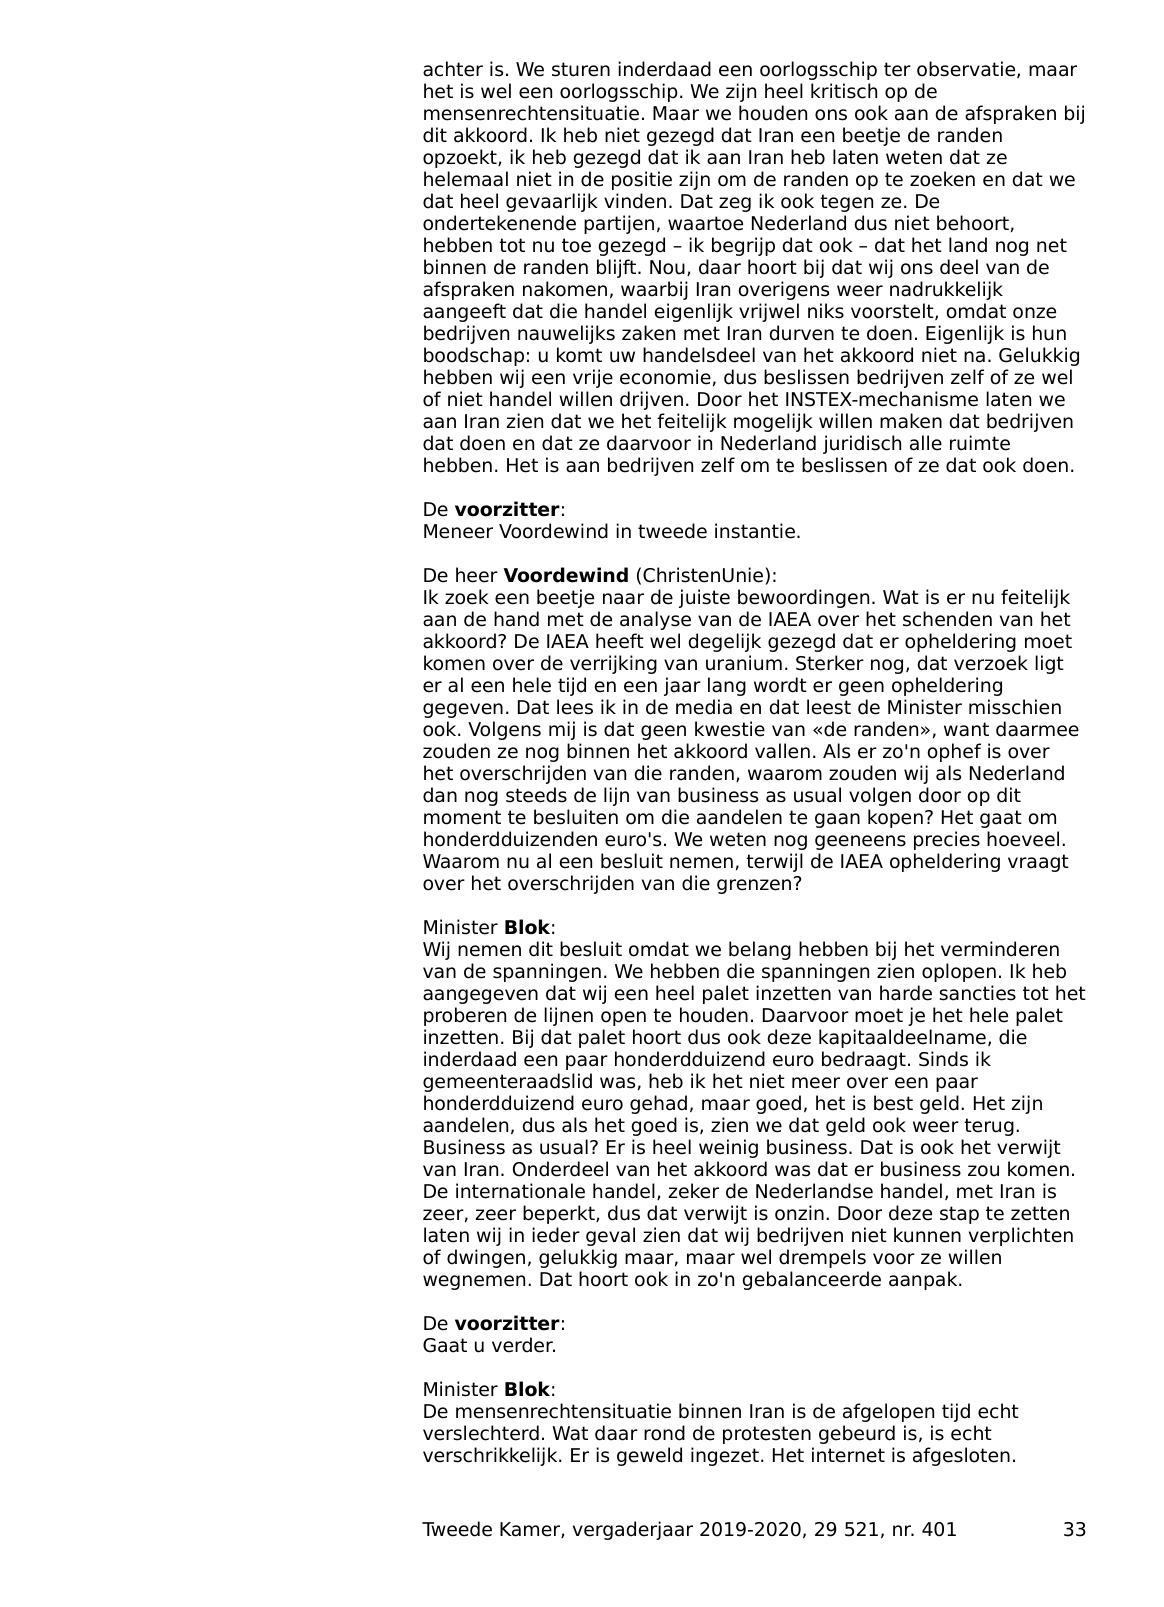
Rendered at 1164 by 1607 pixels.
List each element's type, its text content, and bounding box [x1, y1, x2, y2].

text Minister Blok: [422, 917, 1087, 939]
text Meneer Voordewind in tweede instantie. [422, 521, 1087, 543]
text Ik zoek een beetje naar de juiste bewoordingen. Wat is er nu feitelijk aan de hand met de analyse van de IAEA over het schenden van het akkoord? De IAEA heeft wel degelijk gezegd dat er opheldering moet komen over de verrijking van uranium. Sterker nog, dat verzoek ligt er al een hele tijd en een jaar lang wordt er geen opheldering gegeven. Dat lees ik in de media en dat leest de Minister misschien ook. Volgens mij is dat geen kwestie van «de randen», want daarmee zouden ze nog binnen het akkoord vallen. Als er zo'n ophef is over het overschrijden van die randen, waarom zouden wij als Nederland dan nog steeds de lijn van business as usual volgen door op dit moment te besluiten om die aandelen te gaan kopen? Het gaat om honderdduizenden euro's. We weten nog geeneens precies hoeveel. Waarom nu al een besluit nemen, terwijl de IAEA opheldering vraagt over het overschrijden van die grenzen? [422, 587, 1087, 895]
text Gaat u verder. [422, 1335, 1087, 1357]
text De voorzitter: [422, 499, 1087, 521]
text De voorzitter: [422, 1313, 1087, 1335]
text Wij nemen dit besluit omdat we belang hebben bij het verminderen van de spanningen. We hebben die spanningen zien oplopen. Ik heb aangegeven dat wij een heel palet inzetten van harde sancties tot het proberen de lijnen open te houden. Daarvoor moet je het hele palet inzetten. Bij dat palet hoort dus ook deze kapitaaldeelname, die inderdaad een paar honderdduizend euro bedraagt. Sinds ik gemeenteraadslid was, heb ik het niet meer over een paar honderdduizend euro gehad, maar goed, het is best geld. Het zijn aandelen, dus als het goed is, zien we dat geld ook weer terug. Business as usual? Er is heel weinig business. Dat is ook het verwijt van Iran. Onderdeel van het akkoord was dat er business zou komen. De internationale handel, zeker de Nederlandse handel, met Iran is zeer, zeer beperkt, dus dat verwijt is onzin. Door deze stap te zetten laten wij in ieder geval zien dat wij bedrijven niet kunnen verplichten of dwingen, gelukkig maar, maar wel drempels voor ze willen wegnemen. Dat hoort ook in zo'n gebalanceerde aanpak. [422, 939, 1087, 1291]
text De heer Voordewind (ChristenUnie): [422, 565, 1087, 587]
text De mensenrechtensituatie binnen Iran is de afgelopen tijd echt verslechterd. Wat daar rond de protesten gebeurd is, is echt verschrikkelijk. Er is geweld ingezet. Het internet is afgesloten. [422, 1401, 1087, 1467]
text achter is. We sturen inderdaad een oorlogsschip ter observatie, maar het is wel een oorlogsschip. We zijn heel kritisch op de mensenrechtensituatie. Maar we houden ons ook aan de afspraken bij dit akkoord. Ik heb niet gezegd dat Iran een beetje de randen opzoekt, ik heb gezegd dat ik aan Iran heb laten weten dat ze helemaal niet in de positie zijn om de randen op te zoeken en dat we dat heel gevaarlijk vinden. Dat zeg ik ook tegen ze. De ondertekenende partijen, waartoe Nederland dus niet behoort, hebben tot nu toe gezegd – ik begrijp dat ook – dat het land nog net binnen de randen blijft. Nou, daar hoort bij dat wij ons deel van de afspraken nakomen, waarbij Iran overigens weer nadrukkelijk aangeeft dat die handel eigenlijk vrijwel niks voorstelt, omdat onze bedrijven nauwelijks zaken met Iran durven te doen. Eigenlijk is hun boodschap: u komt uw handelsdeel van het akkoord niet na. Gelukkig hebben wij een vrije economie, dus beslissen bedrijven zelf of ze wel of niet handel willen drijven. Door het INSTEX-mechanisme laten we aan Iran zien dat we het feitelijk mogelijk willen maken dat bedrijven dat doen en dat ze daarvoor in Nederland juridisch alle ruimte hebben. Het is aan bedrijven zelf om te beslissen of ze dat ook doen. [422, 59, 1087, 477]
text Minister Blok: [422, 1379, 1087, 1401]
